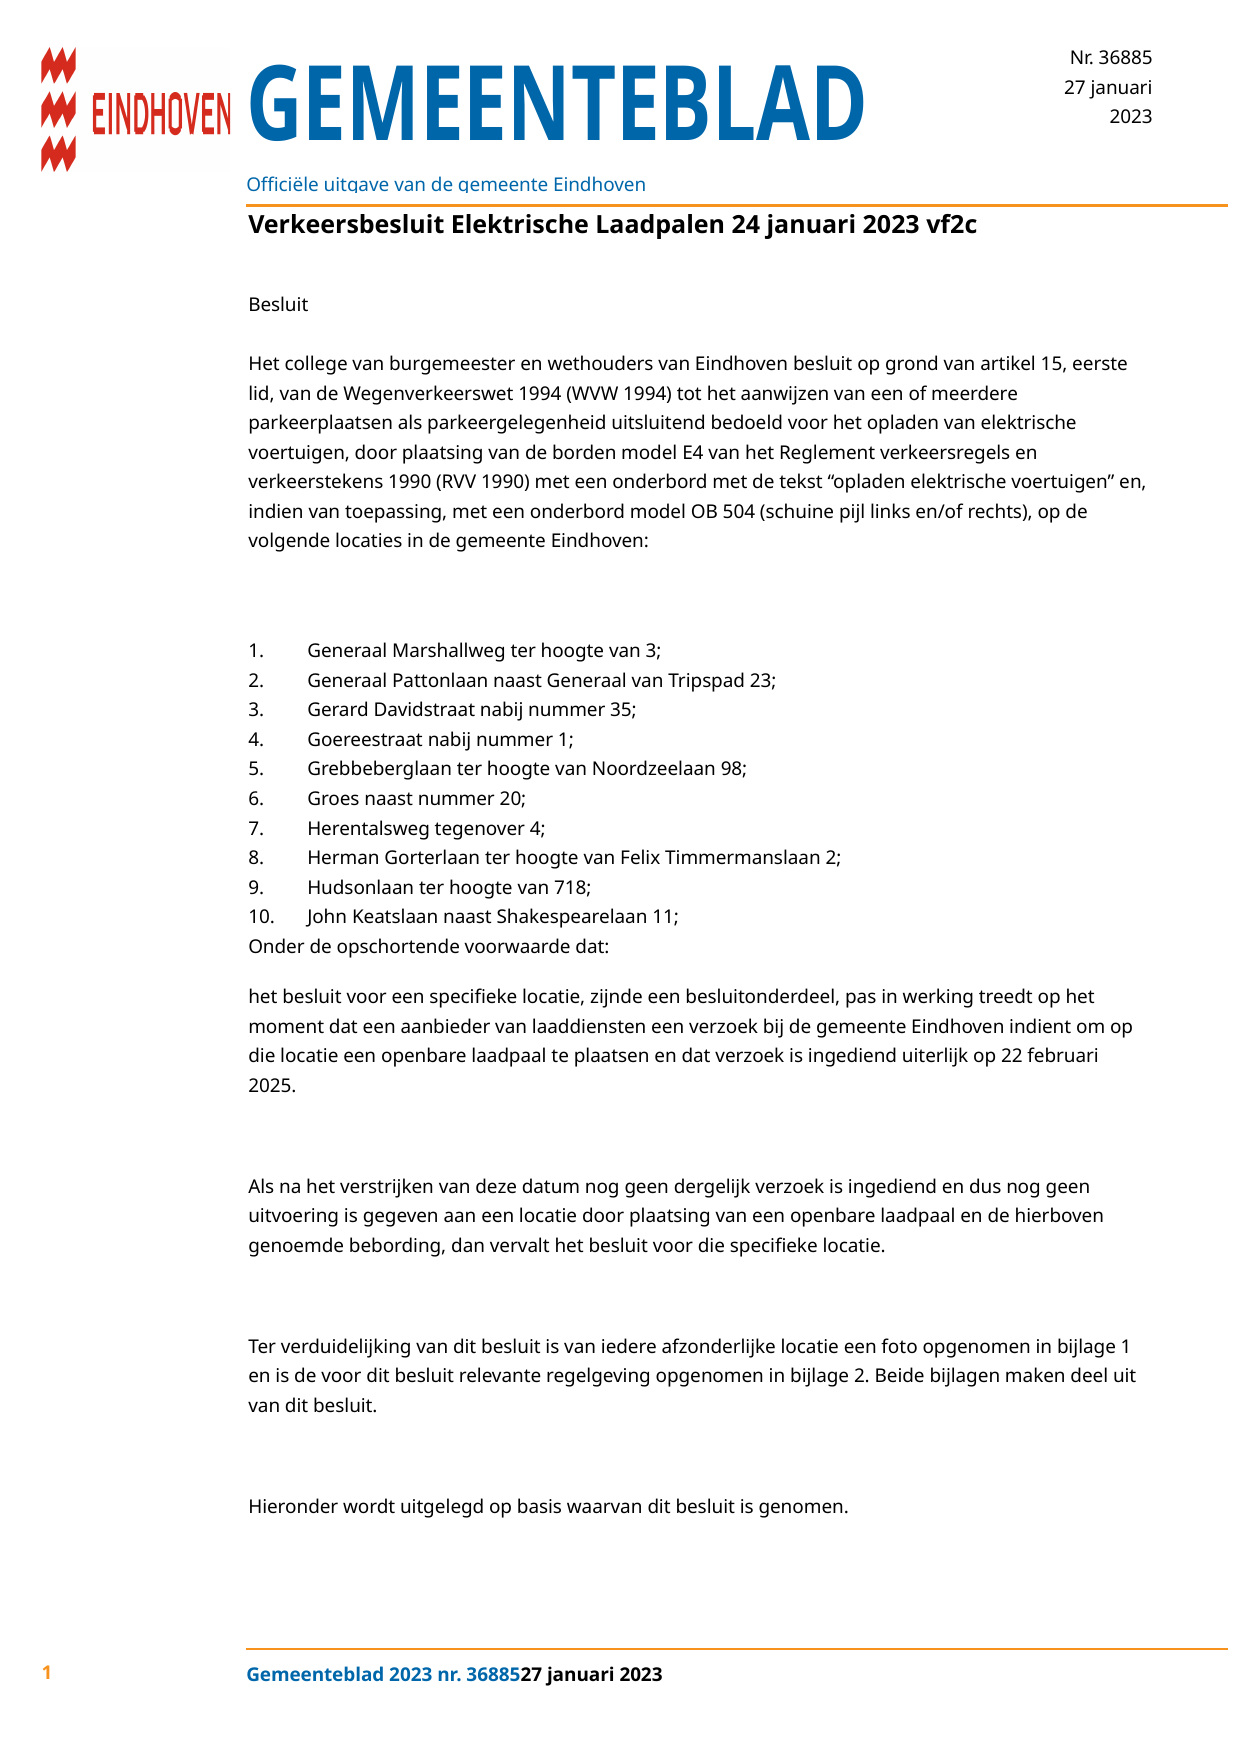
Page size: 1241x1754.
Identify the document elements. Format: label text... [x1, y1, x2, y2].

list John Keatslaan naast Shakespearelaan 11; [248, 903, 1152, 929]
text Besluit [248, 291, 1152, 317]
list Generaal Pattonlaan naast Generaal van Tripspad 23; [248, 667, 1152, 693]
text Als na het verstrijken van deze datum nog geen dergelijk verzoek is ingediend en dus nog geen uitvoering is gegeven aan een locatie door plaatsing van een openbare laadpaal en de hierboven genoemde bebording, dan vervalt het besluit voor die specifieke locatie. [248, 1173, 1152, 1258]
text Het college van burgemeester en wethouders van Eindhoven besluit op grond van artikel 15, eerste lid, van de Wegenverkeerswet 1994 (WVW 1994) tot het aanwijzen van een of meerdere parkeerplaatsen als parkeergelegenheid uitsluitend bedoeld voor het opladen van elektrische voertuigen, door plaatsing van de borden model E4 van het Reglement verkeersregels en verkeerstekens 1990 (RVV 1990) met een onderbord met de tekst “opladen elektrische voertuigen” en, indien van toepassing, met een onderbord model OB 504 (schuine pijl links en/of rechts), op de volgende locaties in de gemeente Eindhoven: [248, 350, 1152, 553]
list Herman Gorterlaan ter hoogte van Felix Timmermanslaan 2; [248, 844, 1152, 870]
picture [41, 47, 231, 172]
text Onder de opschortende voorwaarde dat: [248, 933, 1152, 959]
text het besluit voor een specifieke locatie, zijnde een besluitonderdeel, pas in werking treedt op het moment dat een aanbieder van laaddiensten een verzoek bij de gemeente Eindhoven indient om op die locatie een openbare laadpaal te plaatsen en dat verzoek is ingediend uiterlijk op 22 februari 2025. [248, 983, 1152, 1098]
text Ter verduidelijking van dit besluit is van iedere afzonderlijke locatie een foto opgenomen in bijlage 1 en is de voor dit besluit relevante regelgeving opgenomen in bijlage 2. Beide bijlagen maken deel uit van dit besluit. [248, 1333, 1152, 1418]
list Hudsonlaan ter hoogte van 718; [248, 874, 1152, 900]
list Goereestraat nabij nummer 1; [248, 726, 1152, 752]
list Gerard Davidstraat nabij nummer 35; [248, 696, 1152, 722]
text Verkeersbesluit Elektrische Laadpalen 24 januari 2023 vf2c [248, 207, 1152, 241]
list Groes naast nummer 20; [248, 785, 1152, 811]
list Generaal Marshallweg ter hoogte van 3; [248, 637, 1152, 663]
list Grebbeberglaan ter hoogte van Noordzeelaan 98; [248, 756, 1152, 781]
text Hieronder wordt uitgelegd op basis waarvan dit besluit is genomen. [248, 1493, 1152, 1519]
list Herentalsweg tegenover 4; [248, 815, 1152, 841]
